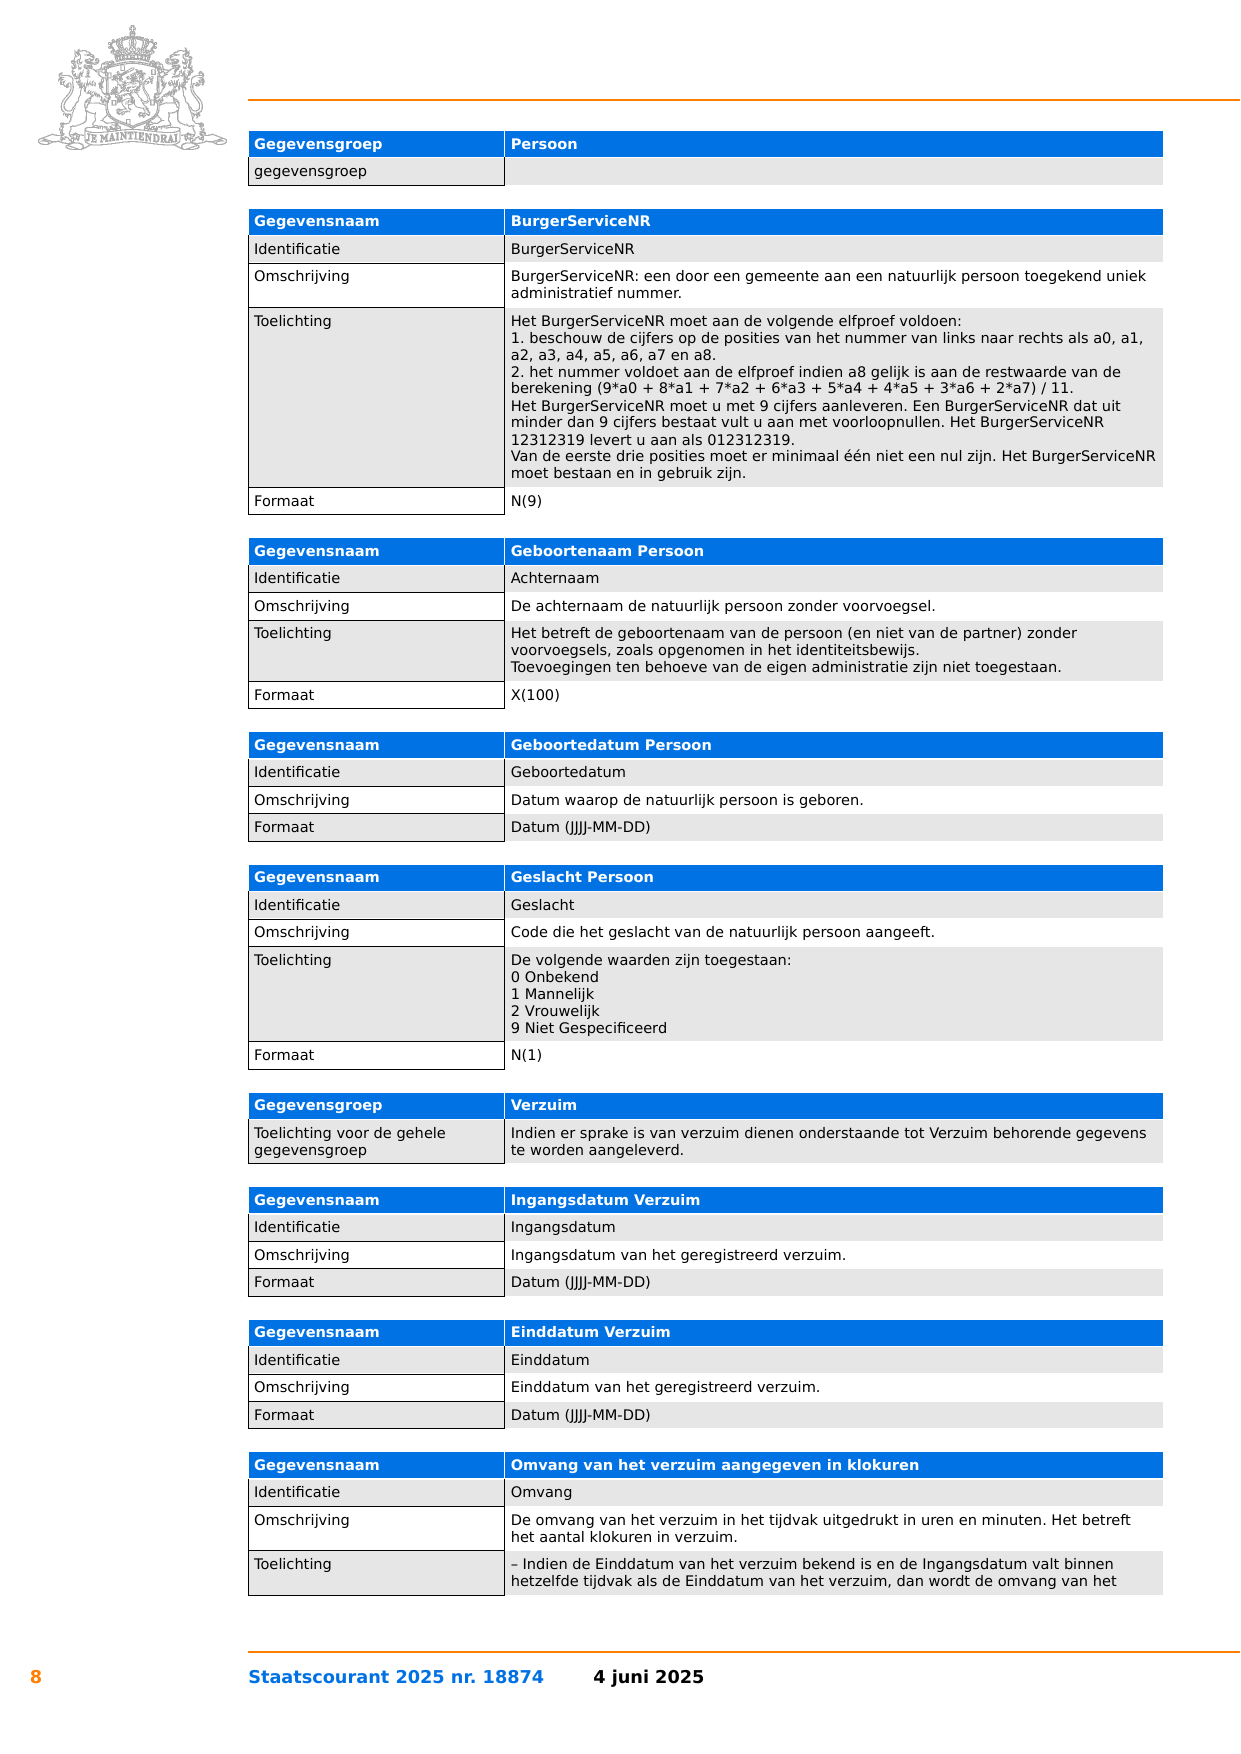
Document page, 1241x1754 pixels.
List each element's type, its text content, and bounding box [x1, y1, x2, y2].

table_cell Omschrijving [249, 1375, 504, 1401]
table_header Gegevensnaam [249, 538, 504, 565]
table_cell Ingangsdatum van het geregistreerd verzuim. [505, 1242, 1163, 1268]
table_header Geboortenaam Persoon [505, 538, 1163, 565]
table_cell BurgerServiceNR [505, 236, 1163, 262]
table_cell Formaat [249, 814, 504, 841]
table_header Gegevensgroep [249, 1093, 504, 1119]
table_cell N(9) [505, 488, 1163, 514]
table_cell Formaat [249, 1269, 504, 1296]
table_cell Datum (JJJJ-MM-DD) [505, 1269, 1163, 1296]
table_header Omvang van het verzuim aangegeven in klokuren [505, 1452, 1163, 1478]
table_cell Formaat [249, 1042, 504, 1068]
table_cell Formaat [249, 1402, 504, 1428]
table_header Geslacht Persoon [505, 865, 1163, 891]
table_cell Toelichting [249, 1551, 504, 1595]
table_cell Identificatie [249, 760, 504, 786]
picture [38, 25, 227, 150]
table_cell Identificatie [249, 566, 504, 592]
table_cell De achternaam de natuurlijk persoon zonder voorvoegsel. [505, 593, 1163, 619]
table_cell Toelichting [249, 308, 504, 487]
table_cell Geslacht [505, 892, 1163, 918]
table_cell Indien er sprake is van verzuim dienen onderstaande tot Verzuim behorende gegevens te worden aangeleverd. [505, 1120, 1163, 1163]
table_cell Code die het geslacht van de natuurlijk persoon aangeeft. [505, 920, 1163, 946]
table_cell BurgerServiceNR: een door een gemeente aan een natuurlijk persoon toegekend uniek administratief nummer. [505, 264, 1163, 307]
table_cell Identificatie [249, 1215, 504, 1241]
table_cell De volgende waarden zijn toegestaan: 0 Onbekend 1 Mannelijk 2 Vrouwelijk 9 Niet Gespecificeerd [505, 947, 1163, 1041]
table_header Gegevensnaam [249, 209, 504, 235]
table_header BurgerServiceNR [505, 209, 1163, 235]
table_header Gegevensnaam [249, 1452, 504, 1478]
table_header Persoon [505, 131, 1163, 157]
table_cell X(100) [505, 682, 1163, 708]
table_cell Omschrijving [249, 593, 504, 619]
table_cell Einddatum van het geregistreerd verzuim. [505, 1375, 1163, 1401]
table_cell gegevensgroep [249, 158, 504, 185]
table_cell Omvang [505, 1480, 1163, 1506]
table_cell N(1) [505, 1042, 1163, 1068]
table_header Gegevensnaam [249, 732, 504, 758]
table_cell Datum (JJJJ-MM-DD) [505, 1402, 1163, 1428]
table_header Geboortedatum Persoon [505, 732, 1163, 758]
table_cell Toelichting [249, 947, 504, 1041]
table_cell Geboortedatum [505, 760, 1163, 786]
table_cell Formaat [249, 682, 504, 708]
table_header Verzuim [505, 1093, 1163, 1119]
table_cell Identificatie [249, 892, 504, 918]
table_header Gegevensnaam [249, 865, 504, 891]
table_cell [505, 158, 1163, 185]
table_header Einddatum Verzuim [505, 1320, 1163, 1346]
table_cell Omschrijving [249, 920, 504, 946]
table_header Gegevensnaam [249, 1320, 504, 1346]
table_cell Het betreft de geboortenaam van de persoon (en niet van de partner) zonder voorvoegsels, zoals opgenomen in het identiteitsbewijs. Toevoegingen ten behoeve van de eigen administratie zijn niet toegestaan. [505, 621, 1163, 681]
table_cell Toelichting [249, 621, 504, 681]
table_header Ingangsdatum Verzuim [505, 1187, 1163, 1213]
table_cell Identificatie [249, 236, 504, 262]
table_cell – Indien de Einddatum van het verzuim bekend is en de Ingangsdatum valt binnen hetzelfde tijdvak als de Einddatum van het verzuim, dan wordt de omvang van het [505, 1551, 1163, 1595]
table_cell Identificatie [249, 1347, 504, 1373]
table_cell Omschrijving [249, 1242, 504, 1268]
table_cell Toelichting voor de gehele gegevensgroep [249, 1120, 504, 1163]
table_cell Het BurgerServiceNR moet aan de volgende elfproef voldoen: 1. beschouw de cijfers op de posities van het nummer van links naar rechts als a0, a1, a2, a3, a4, a5, a6, a7 en a8. 2. het nummer voldoet aan de elfproef indien a8 gelijk is aan de restwaarde van de berekening (9*a0 + 8*a1 + 7*a2 + 6*a3 + 5*a4 + 4*a5 + 3*a6 + 2*a7) / 11. Het BurgerServiceNR moet u met 9 cijfers aanleveren. Een BurgerServiceNR dat uit minder dan 9 cijfers bestaat vult u aan met voorloopnullen. Het BurgerServiceNR 12312319 levert u aan als 012312319. Van de eerste drie posities moet er minimaal één niet een nul zijn. Het BurgerServiceNR moet bestaan en in gebruik zijn. [505, 308, 1163, 487]
table_cell Einddatum [505, 1347, 1163, 1373]
table_cell Omschrijving [249, 787, 504, 813]
table_cell De omvang van het verzuim in het tijdvak uitgedrukt in uren en minuten. Het betreft het aantal klokuren in verzuim. [505, 1507, 1163, 1550]
table_cell Formaat [249, 488, 504, 514]
table_cell Ingangsdatum [505, 1215, 1163, 1241]
table_cell Identificatie [249, 1480, 504, 1506]
table_header Gegevensgroep [249, 131, 504, 157]
table_cell Achternaam [505, 566, 1163, 592]
table_cell Omschrijving [249, 1507, 504, 1550]
table_header Gegevensnaam [249, 1187, 504, 1213]
table_cell Omschrijving [249, 264, 504, 307]
table_cell Datum (JJJJ-MM-DD) [505, 814, 1163, 841]
table_cell Datum waarop de natuurlijk persoon is geboren. [505, 787, 1163, 813]
